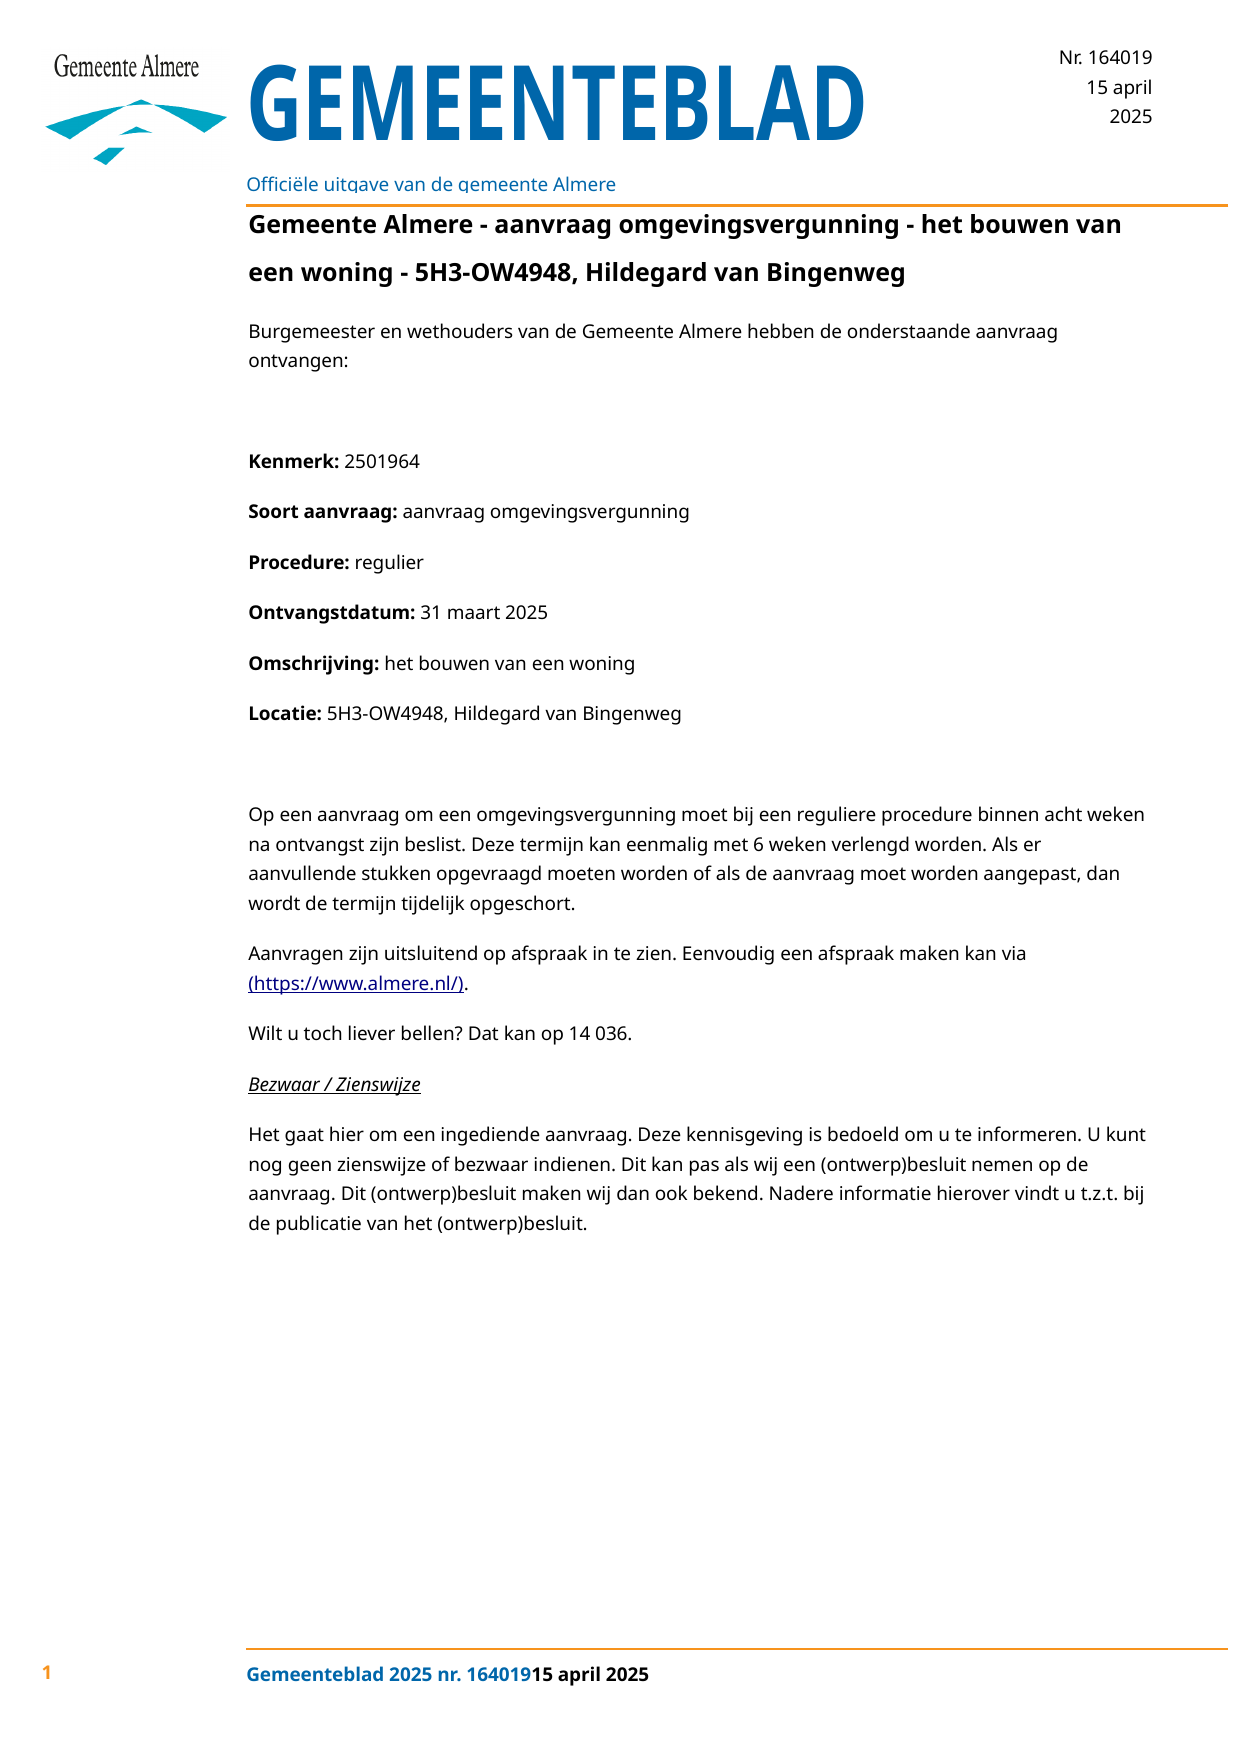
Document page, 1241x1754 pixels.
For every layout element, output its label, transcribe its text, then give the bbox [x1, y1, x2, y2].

text Soort aanvraag: aanvraag omgevingsvergunning [248, 499, 1152, 524]
picture [41, 47, 231, 172]
text Ontvangstdatum: 31 maart 2025 [248, 599, 1152, 625]
text Omschrijving: het bouwen van een woning [248, 650, 1152, 676]
text Gemeente Almere - aanvraag omgevingsvergunning - het bouwen van een woning - 5H3-OW4948, Hildegard van Bingenweg [248, 207, 1152, 288]
text Het gaat hier om een ingediende aanvraag. Deze kennisgeving is bedoeld om u te informeren. U kunt nog geen zienswijze of bezwaar indienen. Dit kan pas als wij een (ontwerp)besluit nemen op de aanvraag. Dit (ontwerp)besluit maken wij dan ook bekend. Nadere informatie hierover vindt u t.z.t. bij de publicatie van het (ontwerp)besluit. [248, 1121, 1152, 1236]
text Locatie: 5H3-OW4948, Hildegard van Bingenweg [248, 700, 1152, 726]
text Bezwaar / Zienswijze [248, 1071, 1152, 1097]
text Burgemeester en wethouders van de Gemeente Almere hebben de onderstaande aanvraag ontvangen: [248, 318, 1152, 373]
text Aanvragen zijn uitsluitend op afspraak in te zien. Eenvoudig een afspraak maken kan via (https://www.almere.nl/). [248, 940, 1152, 996]
text Kenmerk: 2501964 [248, 448, 1152, 474]
text Wilt u toch liever bellen? Dat kan op 14 036. [248, 1020, 1152, 1046]
text Op een aanvraag om een omgevingsvergunning moet bij een reguliere procedure binnen acht weken na ontvangst zijn beslist. Deze termijn kan eenmalig met 6 weken verlengd worden. Als er aanvullende stukken opgevraagd moeten worden of als de aanvraag moet worden aangepast, dan wordt de termijn tijdelijk opgeschort. [248, 801, 1152, 916]
text Procedure: regulier [248, 549, 1152, 575]
